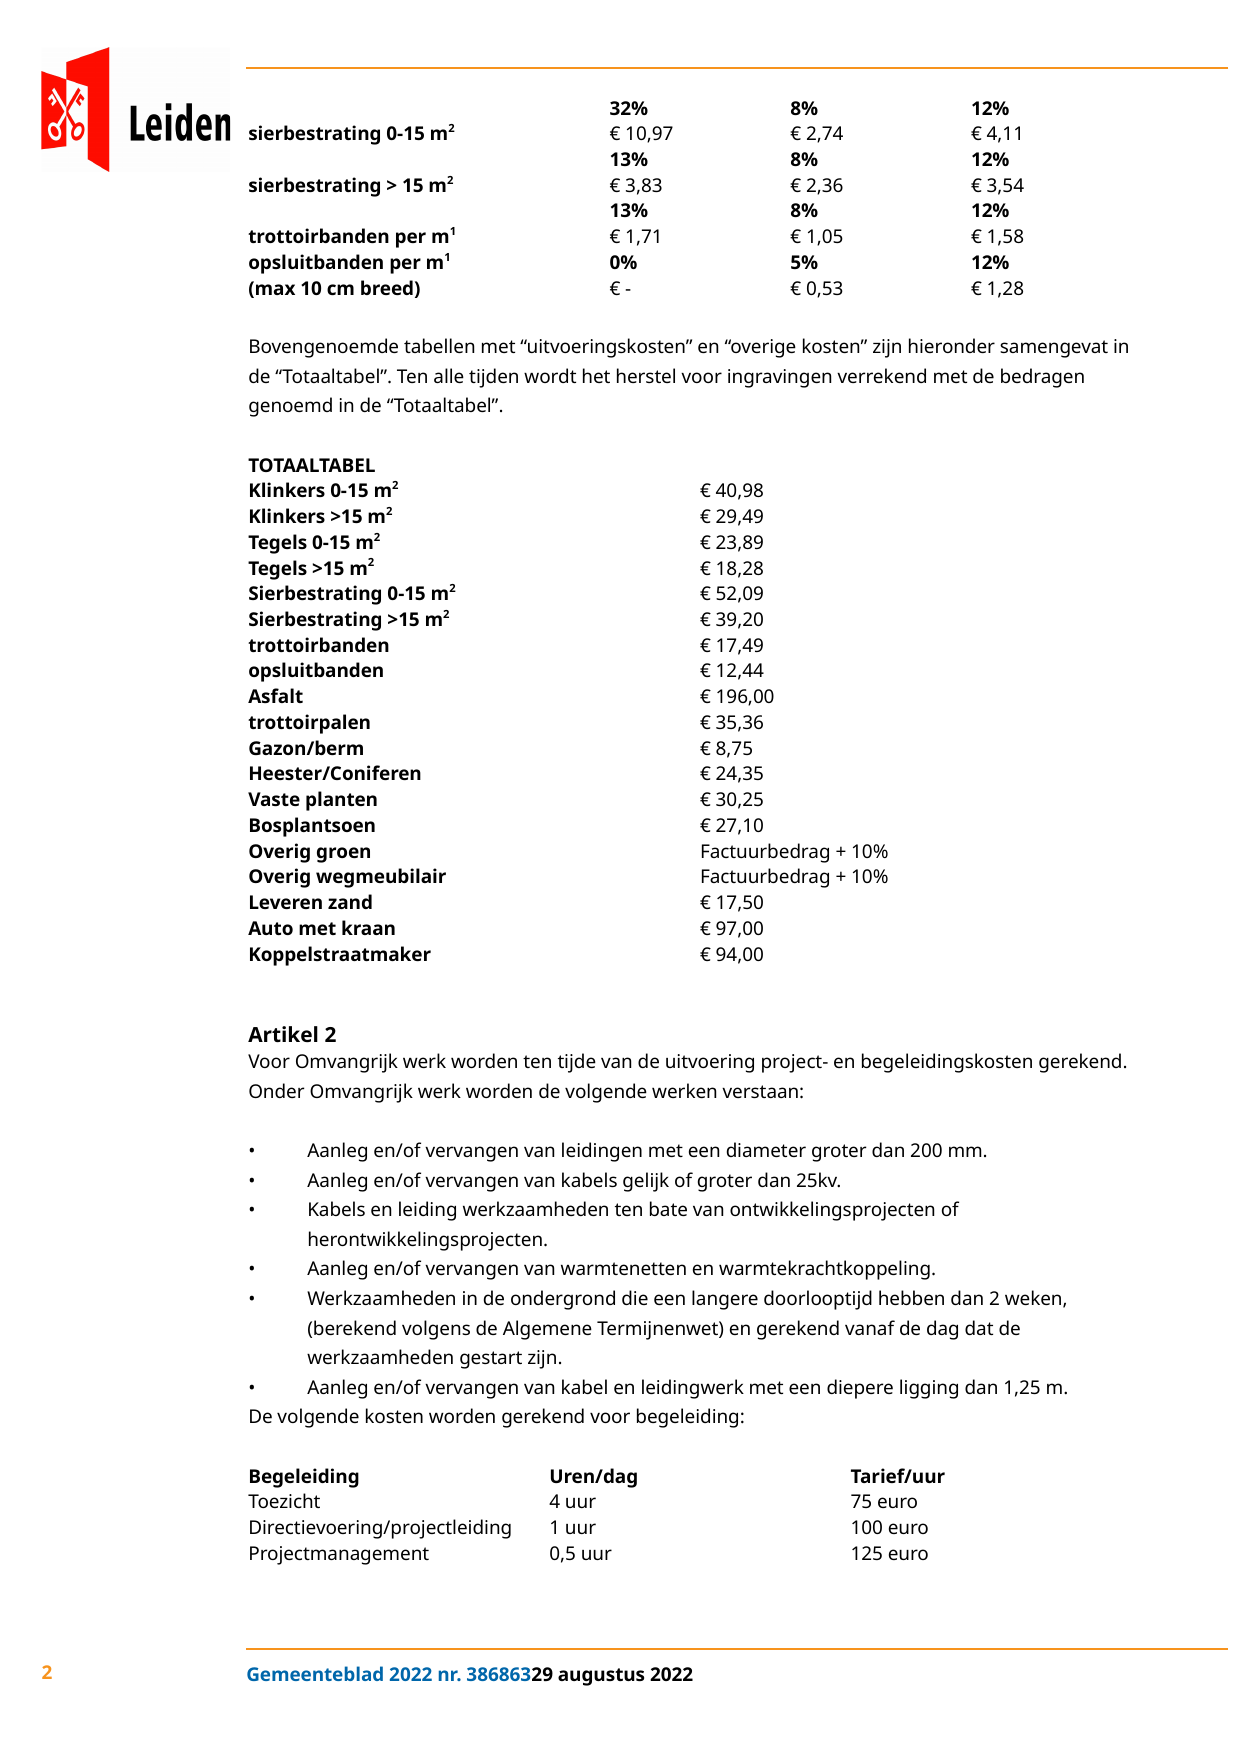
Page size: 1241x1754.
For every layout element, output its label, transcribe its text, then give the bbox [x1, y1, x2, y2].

table_cell Koppelstraatmaker [248, 941, 700, 966]
table_cell € 1,71 [609, 224, 790, 249]
table_cell Tegels >15 m2 [248, 555, 700, 581]
list Aanleg en/of vervangen van warmtenetten en warmtekrachtkoppeling. [248, 1256, 1152, 1281]
table_cell Toezicht [248, 1489, 549, 1514]
table_cell € 24,35 [700, 761, 1152, 786]
table_cell Sierbestrating >15 m2 [248, 606, 700, 632]
text Voor Omvangrijk werk worden ten tijde van de uitvoering project- en begeleidingskosten gerekend. Onder Omvangrijk werk worden de volgende werken verstaan: [248, 1048, 1152, 1104]
table_cell 13% [609, 198, 790, 223]
table_cell 12% [971, 146, 1152, 172]
table_cell 0,5 uur [549, 1540, 850, 1566]
table_cell Auto met kraan [248, 915, 700, 941]
list Werkzaamheden in de ondergrond die een langere doorlooptijd hebben dan 2 weken, (berekend volgens de Algemene Termijnenwet) en gerekend vanaf de dag dat de werkzaamheden gestart zijn. [248, 1285, 1152, 1370]
table_cell Directievoering/projectleiding [248, 1514, 549, 1540]
table_cell € 3,83 [609, 172, 790, 198]
table_cell € 12,44 [700, 658, 1152, 683]
table_cell 100 euro [850, 1514, 1152, 1540]
table_cell (max 10 cm breed) [248, 275, 609, 301]
table_cell opsluitbanden [248, 658, 700, 683]
table_cell 4 uur [549, 1489, 850, 1514]
table_cell Vaste planten [248, 786, 700, 812]
table_cell 5% [790, 249, 971, 275]
table_header TOTAALTABEL [248, 452, 700, 478]
list Kabels en leiding werkzaamheden ten bate van ontwikkelingsprojecten of herontwikkelingsprojecten. [248, 1196, 1152, 1252]
table_cell € - [609, 275, 790, 301]
table_cell € 17,49 [700, 632, 1152, 658]
table_cell € 40,98 [700, 478, 1152, 503]
table_cell Projectmanagement [248, 1540, 549, 1566]
table_cell Factuurbedrag + 10% [700, 838, 1152, 863]
table_cell Asfalt [248, 684, 700, 709]
table_cell 12% [971, 198, 1152, 223]
table_header [700, 452, 1152, 478]
table_cell Tegels 0-15 m2 [248, 529, 700, 555]
table_cell Klinkers 0-15 m2 [248, 478, 700, 503]
table_cell trottoirpalen [248, 709, 700, 735]
table_header Uren/dag [549, 1463, 850, 1488]
table_cell opsluitbanden per m1 [248, 249, 609, 275]
table_cell Factuurbedrag + 10% [700, 864, 1152, 889]
table_cell trottoirbanden per m1 [248, 224, 609, 249]
text De volgende kosten worden gerekend voor begeleiding: [248, 1403, 1152, 1429]
table_cell 32% [609, 95, 790, 121]
table_cell 8% [790, 146, 971, 172]
table_cell 12% [971, 95, 1152, 121]
table_cell sierbestrating 0-15 m2 [248, 121, 609, 146]
table_cell € 97,00 [700, 915, 1152, 941]
table_cell 13% [609, 146, 790, 172]
picture [41, 47, 231, 172]
table_cell € 1,28 [971, 275, 1152, 301]
table_cell € 2,74 [790, 121, 971, 146]
table_cell € 17,50 [700, 889, 1152, 915]
table_cell € 196,00 [700, 684, 1152, 709]
table_cell 0% [609, 249, 790, 275]
table_cell [248, 146, 609, 172]
table_cell sierbestrating > 15 m2 [248, 172, 609, 198]
table_cell 75 euro [850, 1489, 1152, 1514]
table_cell € 52,09 [700, 581, 1152, 606]
table_cell Bosplantsoen [248, 812, 700, 838]
table_cell € 8,75 [700, 735, 1152, 761]
table_cell € 18,28 [700, 555, 1152, 581]
table_cell € 35,36 [700, 709, 1152, 735]
table_cell € 23,89 [700, 529, 1152, 555]
table_cell € 27,10 [700, 812, 1152, 838]
table_cell € 39,20 [700, 606, 1152, 632]
table_header Tarief/uur [850, 1463, 1152, 1488]
table_cell Gazon/berm [248, 735, 700, 761]
table_cell Overig groen [248, 838, 700, 863]
table_cell € 29,49 [700, 503, 1152, 529]
table_cell 8% [790, 95, 971, 121]
table_cell [248, 95, 609, 121]
table_cell € 3,54 [971, 172, 1152, 198]
table_cell € 1,05 [790, 224, 971, 249]
list Aanleg en/of vervangen van kabel en leidingwerk met een diepere ligging dan 1,25 m. [248, 1374, 1152, 1400]
table_cell [248, 198, 609, 223]
table_cell € 0,53 [790, 275, 971, 301]
table_header Begeleiding [248, 1463, 549, 1488]
table_cell € 4,11 [971, 121, 1152, 146]
table_cell 125 euro [850, 1540, 1152, 1566]
table_cell € 2,36 [790, 172, 971, 198]
list Aanleg en/of vervangen van leidingen met een diameter groter dan 200 mm. [248, 1137, 1152, 1163]
table_cell 8% [790, 198, 971, 223]
table_cell Overig wegmeubilair [248, 864, 700, 889]
list Aanleg en/of vervangen van kabels gelijk of groter dan 25kv. [248, 1167, 1152, 1193]
table_cell Heester/Coniferen [248, 761, 700, 786]
table_cell 1 uur [549, 1514, 850, 1540]
table_cell trottoirbanden [248, 632, 700, 658]
text Artikel 2 [248, 1020, 1152, 1048]
table_cell € 94,00 [700, 941, 1152, 966]
table_cell Leveren zand [248, 889, 700, 915]
table_cell Klinkers >15 m2 [248, 503, 700, 529]
table_cell 12% [971, 249, 1152, 275]
table_cell € 10,97 [609, 121, 790, 146]
table_cell € 30,25 [700, 786, 1152, 812]
table_cell Sierbestrating 0-15 m2 [248, 581, 700, 606]
text Bovengenoemde tabellen met “uitvoeringskosten” en “overige kosten” zijn hieronder samengevat in de “Totaaltabel”. Ten alle tijden wordt het herstel voor ingravingen verrekend met de bedragen genoemd in de “Totaaltabel”. [248, 333, 1152, 418]
table_cell € 1,58 [971, 224, 1152, 249]
